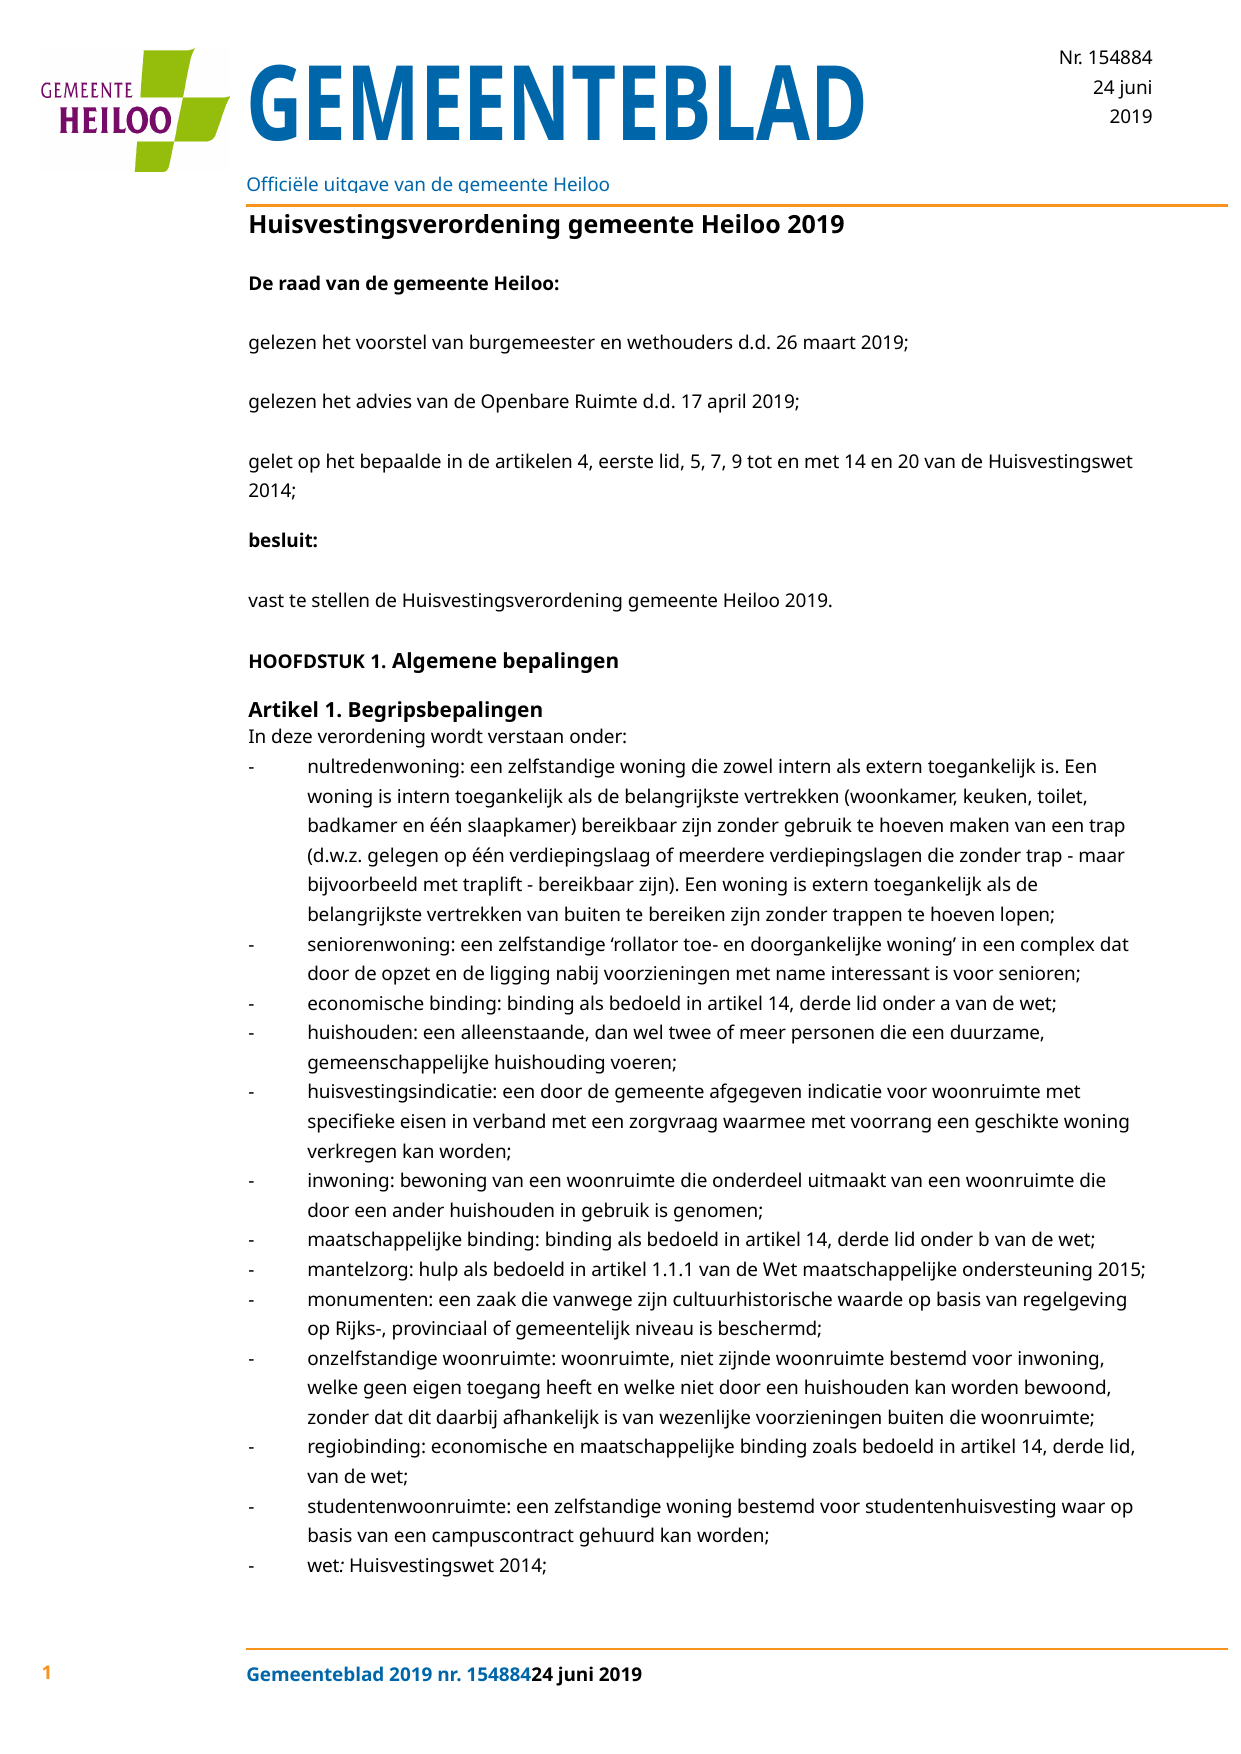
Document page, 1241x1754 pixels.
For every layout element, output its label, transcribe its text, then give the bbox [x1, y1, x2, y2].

picture [41, 47, 231, 172]
list huishouden: een alleenstaande, dan wel twee of meer personen die een duurzame, gemeenschappelijke huishouding voeren; [248, 1019, 1152, 1075]
text gelet op het bepaalde in de artikelen 4, eerste lid, 5, 7, 9 tot en met 14 en 20 van de Huisvestingswet 2014; [248, 448, 1152, 503]
list studentenwoonruimte: een zelfstandige woning bestemd voor studentenhuisvesting waar op basis van een campuscontract gehuurd kan worden; [248, 1493, 1152, 1548]
text gelezen het voorstel van burgemeester en wethouders d.d. 26 maart 2019; [248, 329, 1152, 355]
list onzelfstandige woonruimte: woonruimte, niet zijnde woonruimte bestemd voor inwoning, welke geen eigen toegang heeft en welke niet door een huishouden kan worden bewoond, zonder dat dit daarbij afhankelijk is van wezenlijke voorzieningen buiten die woonruimte; [248, 1345, 1152, 1430]
list monumenten: een zaak die vanwege zijn cultuurhistorische waarde op basis van regelgeving op Rijks-, provinciaal of gemeentelijk niveau is beschermd; [248, 1286, 1152, 1341]
list mantelzorg: hulp als bedoeld in artikel 1.1.1 van de Wet maatschappelijke ondersteuning 2015; [248, 1256, 1152, 1282]
list inwoning: bewoning van een woonruimte die onderdeel uitmaakt van een woonruimte die door een ander huishouden in gebruik is genomen; [248, 1167, 1152, 1223]
text In deze verordening wordt verstaan onder: [248, 724, 1152, 749]
list nultredenwoning: een zelfstandige woning die zowel intern als extern toegankelijk is. Een woning is intern toegankelijk als de belangrijkste vertrekken (woonkamer, keuken, toilet, badkamer en één slaapkamer) bereikbaar zijn zonder gebruik te hoeven maken van een trap (d.w.z. gelegen op één verdiepingslaag of meerdere verdiepingslagen die zonder trap - maar bijvoorbeeld met traplift - bereikbaar zijn). Een woning is extern toegankelijk als de belangrijkste vertrekken van buiten te bereiken zijn zonder trappen te hoeven lopen; [248, 753, 1152, 927]
list seniorenwoning: een zelfstandige ‘rollator toe- en doorgankelijke woning’ in een complex dat door de opzet en de ligging nabij voorzieningen met name interessant is voor senioren; [248, 931, 1152, 986]
text HOOFDSTUK 1. Algemene bepalingen [248, 646, 1152, 674]
text Huisvestingsverordening gemeente Heiloo 2019 [248, 207, 1152, 241]
list regiobinding: economische en maatschappelijke binding zoals bedoeld in artikel 14, derde lid, van de wet; [248, 1434, 1152, 1489]
text vast te stellen de Huisvestingsverordening gemeente Heiloo 2019. [248, 587, 1152, 613]
list maatschappelijke binding: binding als bedoeld in artikel 14, derde lid onder b van de wet; [248, 1227, 1152, 1252]
text besluit: [248, 528, 1152, 553]
list wet: Huisvestingswet 2014; [248, 1552, 1152, 1578]
text Artikel 1. Begripsbepalingen [248, 695, 1152, 724]
list huisvestingsindicatie: een door de gemeente afgegeven indicatie voor woonruimte met specifieke eisen in verband met een zorgvraag waarmee met voorrang een geschikte woning verkregen kan worden; [248, 1079, 1152, 1164]
text gelezen het advies van de Openbare Ruimte d.d. 17 april 2019; [248, 389, 1152, 414]
list economische binding: binding als bedoeld in artikel 14, derde lid onder a van de wet; [248, 990, 1152, 1016]
text De raad van de gemeente Heiloo: [248, 270, 1152, 296]
